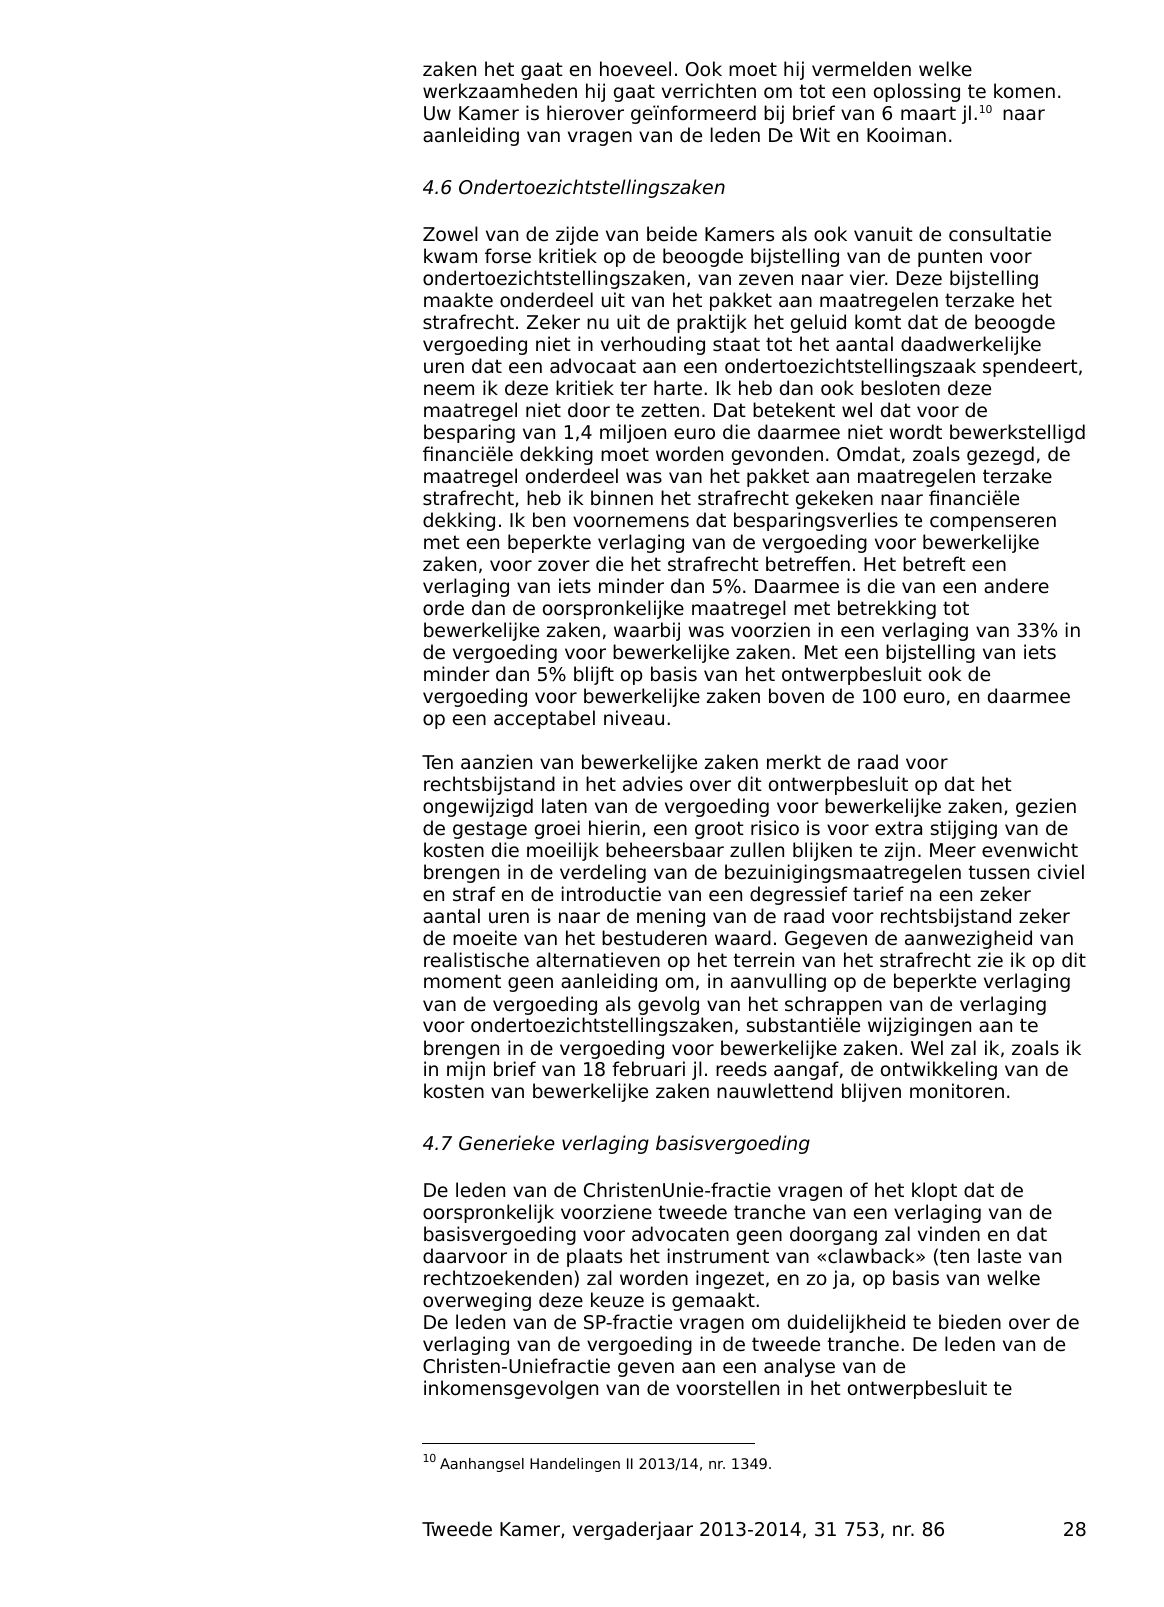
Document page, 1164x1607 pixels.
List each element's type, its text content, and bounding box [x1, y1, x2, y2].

text Ten aanzien van bewerkelijke zaken merkt de raad voor rechtsbijstand in het advies over dit ontwerpbesluit op dat het ongewijzigd laten van de vergoeding voor bewerkelijke zaken, gezien de gestage groei hierin, een groot risico is voor extra stijging van de kosten die moeilijk beheersbaar zullen blijken te zijn. Meer evenwicht brengen in de verdeling van de bezuinigingsmaatregelen tussen civiel en straf en de introductie van een degressief tarief na een zeker aantal uren is naar de mening van de raad voor rechtsbijstand zeker de moeite van het bestuderen waard. Gegeven de aanwezigheid van realistische alternatieven op het terrein van het strafrecht zie ik op dit moment geen aanleiding om, in aanvulling op de beperkte verlaging van de vergoeding als gevolg van het schrappen van de verlaging voor ondertoezichtstellingszaken, substantiële wijzigingen aan te brengen in de vergoeding voor bewerkelijke zaken. Wel zal ik, zoals ik in mijn brief van 18 februari jl. reeds aangaf, de ontwikkeling van de kosten van bewerkelijke zaken nauwlettend blijven monitoren. [422, 752, 1087, 1103]
subtitle 4.7 Generieke verlaging basisvergoeding [422, 1133, 1087, 1155]
text zaken het gaat en hoeveel. Ook moet hij vermelden welke werkzaamheden hij gaat verrichten om tot een oplossing te komen. Uw Kamer is hierover geïnformeerd bij brief van 6 maart jl. naar aanleiding van vragen van de leden De Wit en Kooiman. [422, 59, 1087, 147]
text De leden van de SP-fractie vragen om duidelijkheid te bieden over de verlaging van de vergoeding in de tweede tranche. De leden van de Christen-Uniefractie geven aan een analyse van de inkomensgevolgen van de voorstellen in het ontwerpbesluit te [422, 1312, 1087, 1400]
text Zowel van de zijde van beide Kamers als ook vanuit de consultatie kwam forse kritiek op de beoogde bijstelling van de punten voor ondertoezichtstellingszaken, van zeven naar vier. Deze bijstelling maakte onderdeel uit van het pakket aan maatregelen terzake het strafrecht. Zeker nu uit de praktijk het geluid komt dat de beoogde vergoeding niet in verhouding staat tot het aantal daadwerkelijke uren dat een advocaat aan een ondertoezichtstellingszaak spendeert, neem ik deze kritiek ter harte. Ik heb dan ook besloten deze maatregel niet door te zetten. Dat betekent wel dat voor de besparing van 1,4 miljoen euro die daarmee niet wordt bewerkstelligd financiële dekking moet worden gevonden. Omdat, zoals gezegd, de maatregel onderdeel was van het pakket aan maatregelen terzake strafrecht, heb ik binnen het strafrecht gekeken naar financiële dekking. Ik ben voornemens dat besparingsverlies te compenseren met een beperkte verlaging van de vergoeding voor bewerkelijke zaken, voor zover die het strafrecht betreffen. Het betreft een verlaging van iets minder dan 5%. Daarmee is die van een andere orde dan de oorspronkelijke maatregel met betrekking tot bewerkelijke zaken, waarbij was voorzien in een verlaging van 33% in de vergoeding voor bewerkelijke zaken. Met een bijstelling van iets minder dan 5% blijft op basis van het ontwerpbesluit ook de vergoeding voor bewerkelijke zaken boven de 100 euro, en daarmee op een acceptabel niveau. [422, 224, 1087, 729]
subtitle 4.6 Ondertoezichtstellingszaken [422, 177, 1087, 199]
text De leden van de ChristenUnie-fractie vragen of het klopt dat de oorspronkelijk voorziene tweede tranche van een verlaging van de basisvergoeding voor advocaten geen doorgang zal vinden en dat daarvoor in de plaats het instrument van «clawback» (ten laste van rechtzoekenden) zal worden ingezet, en zo ja, op basis van welke overweging deze keuze is gemaakt. [422, 1180, 1087, 1312]
text Aanhangsel Handelingen II 2013/14, nr. 1349. [422, 1452, 1087, 1474]
